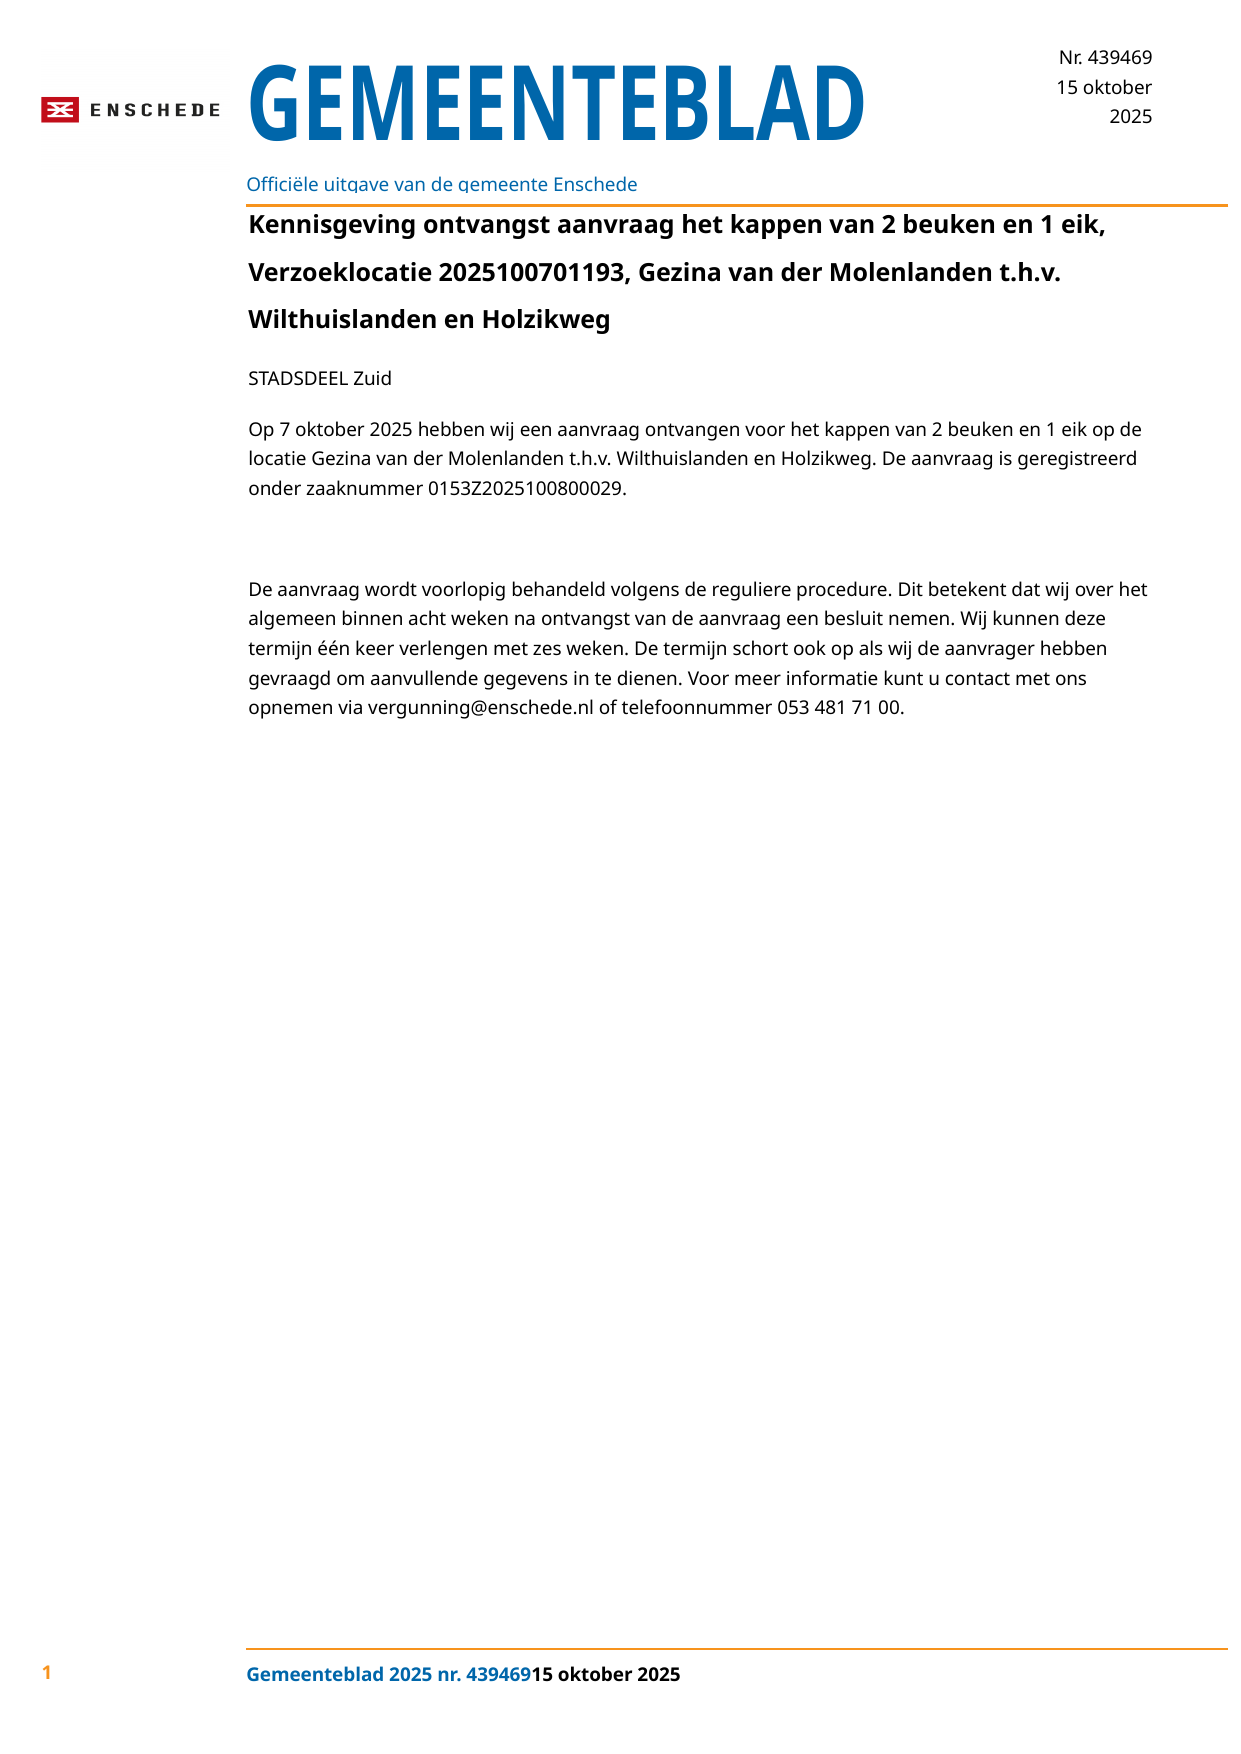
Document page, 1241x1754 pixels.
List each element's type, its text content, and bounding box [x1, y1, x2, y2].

picture [41, 47, 231, 172]
text Kennisgeving ontvangst aanvraag het kappen van 2 beuken en 1 eik, Verzoeklocatie 2025100701193, Gezina van der Molenlanden t.h.v. Wilthuislanden en Holzikweg [248, 207, 1152, 336]
text De aanvraag wordt voorlopig behandeld volgens de reguliere procedure. Dit betekent dat wij over het algemeen binnen acht weken na ontvangst van de aanvraag een besluit nemen. Wij kunnen deze termijn één keer verlengen met zes weken. De termijn schort ook op als wij de aanvrager hebben gevraagd om aanvullende gegevens in te dienen. Voor meer informatie kunt u contact met ons opnemen via vergunning@enschede.nl of telefoonnummer 053 481 71 00. [248, 576, 1152, 720]
text STADSDEEL Zuid [248, 366, 1152, 391]
text Op 7 oktober 2025 hebben wij een aanvraag ontvangen voor het kappen van 2 beuken en 1 eik op de locatie Gezina van der Molenlanden t.h.v. Wilthuislanden en Holzikweg. De aanvraag is geregistreerd onder zaaknummer 0153Z2025100800029. [248, 416, 1152, 501]
